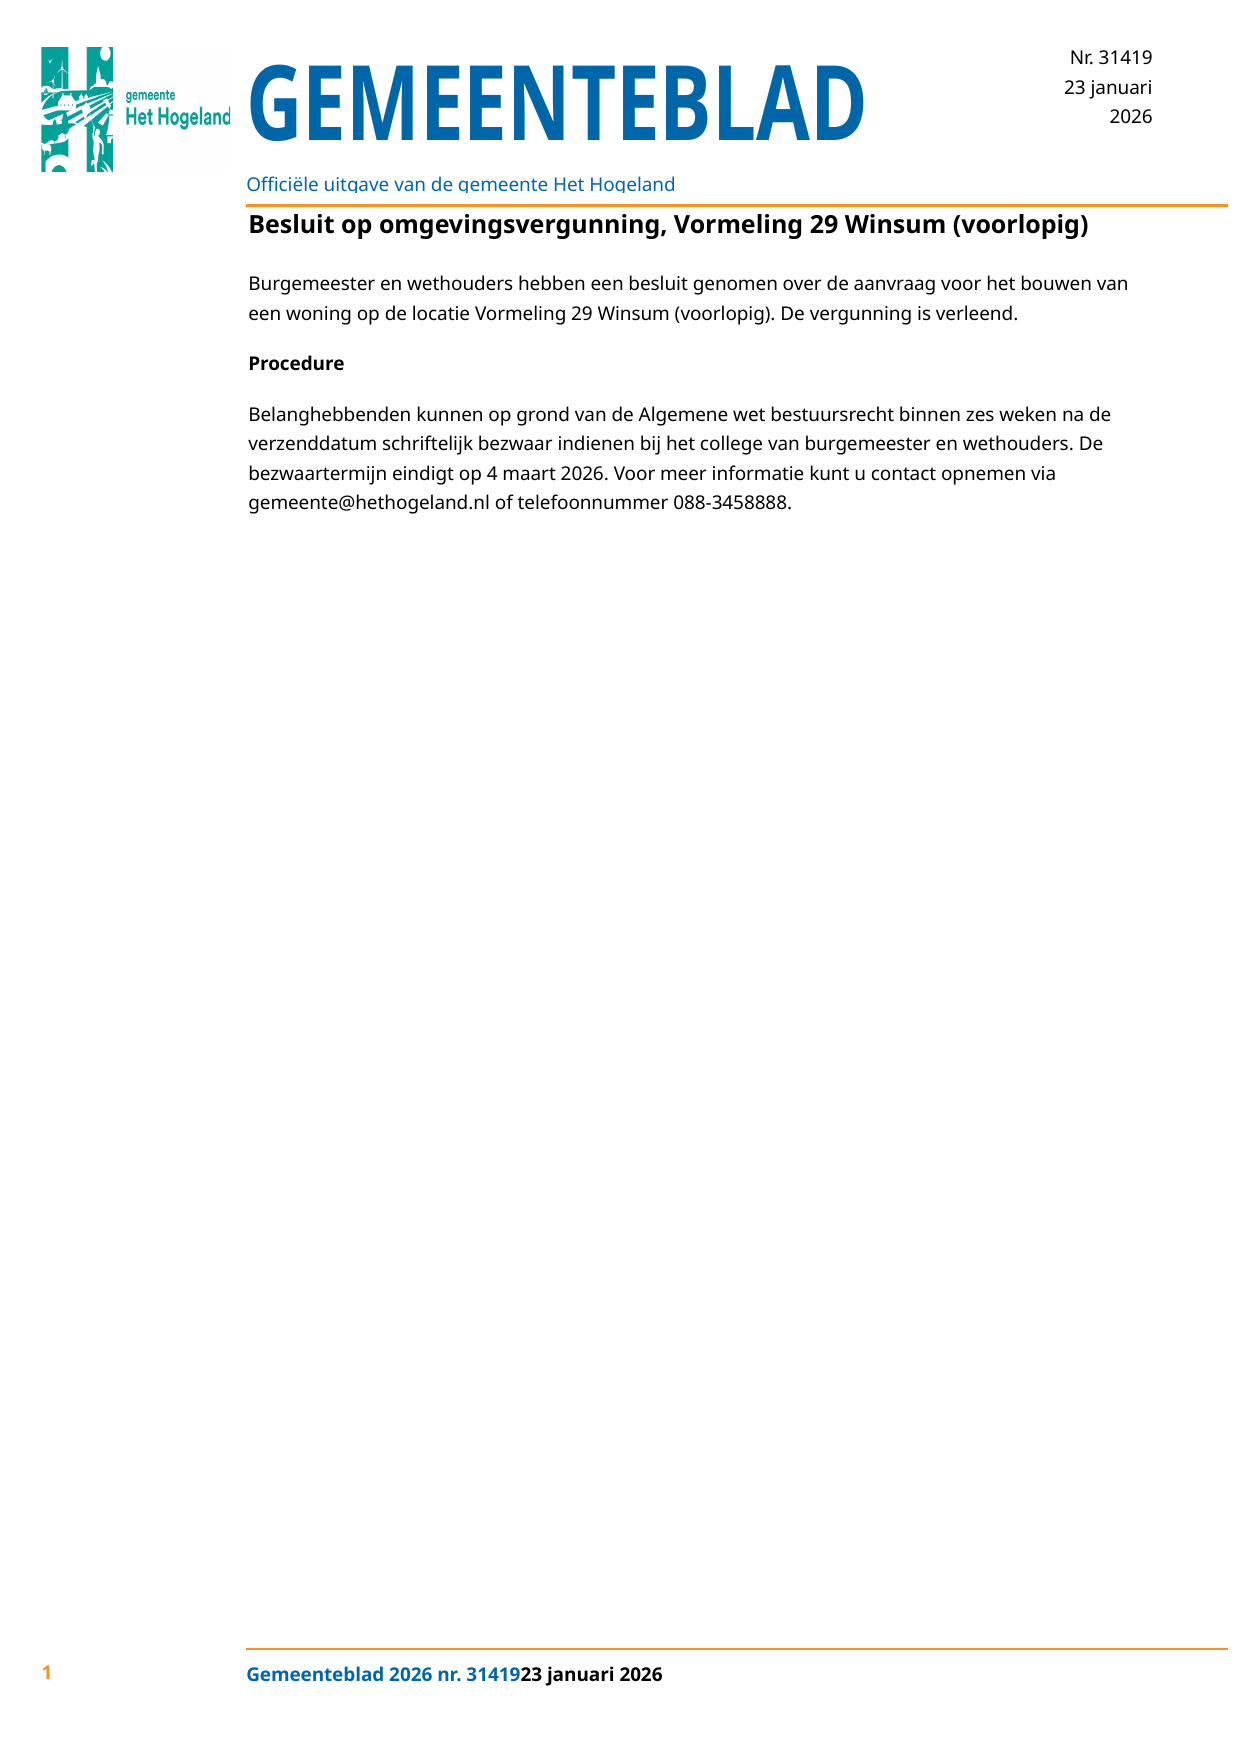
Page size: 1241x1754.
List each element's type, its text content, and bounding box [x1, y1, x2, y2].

text Besluit op omgevingsvergunning, Vormeling 29 Winsum (voorlopig) [248, 207, 1152, 241]
text Belanghebbenden kunnen op grond van de Algemene wet bestuursrecht binnen zes weken na de verzenddatum schriftelijk bezwaar indienen bij het college van burgemeester en wethouders. De bezwaartermijn eindigt op 4 maart 2026. Voor meer informatie kunt u contact opnemen via gemeente@hethogeland.nl of telefoonnummer 088-3458888. [248, 401, 1152, 515]
text Burgemeester en wethouders hebben een besluit genomen over de aanvraag voor het bouwen van een woning op de locatie Vormeling 29 Winsum (voorlopig). De vergunning is verleend. [248, 270, 1152, 326]
text Procedure [248, 350, 1152, 376]
picture [41, 47, 231, 172]
